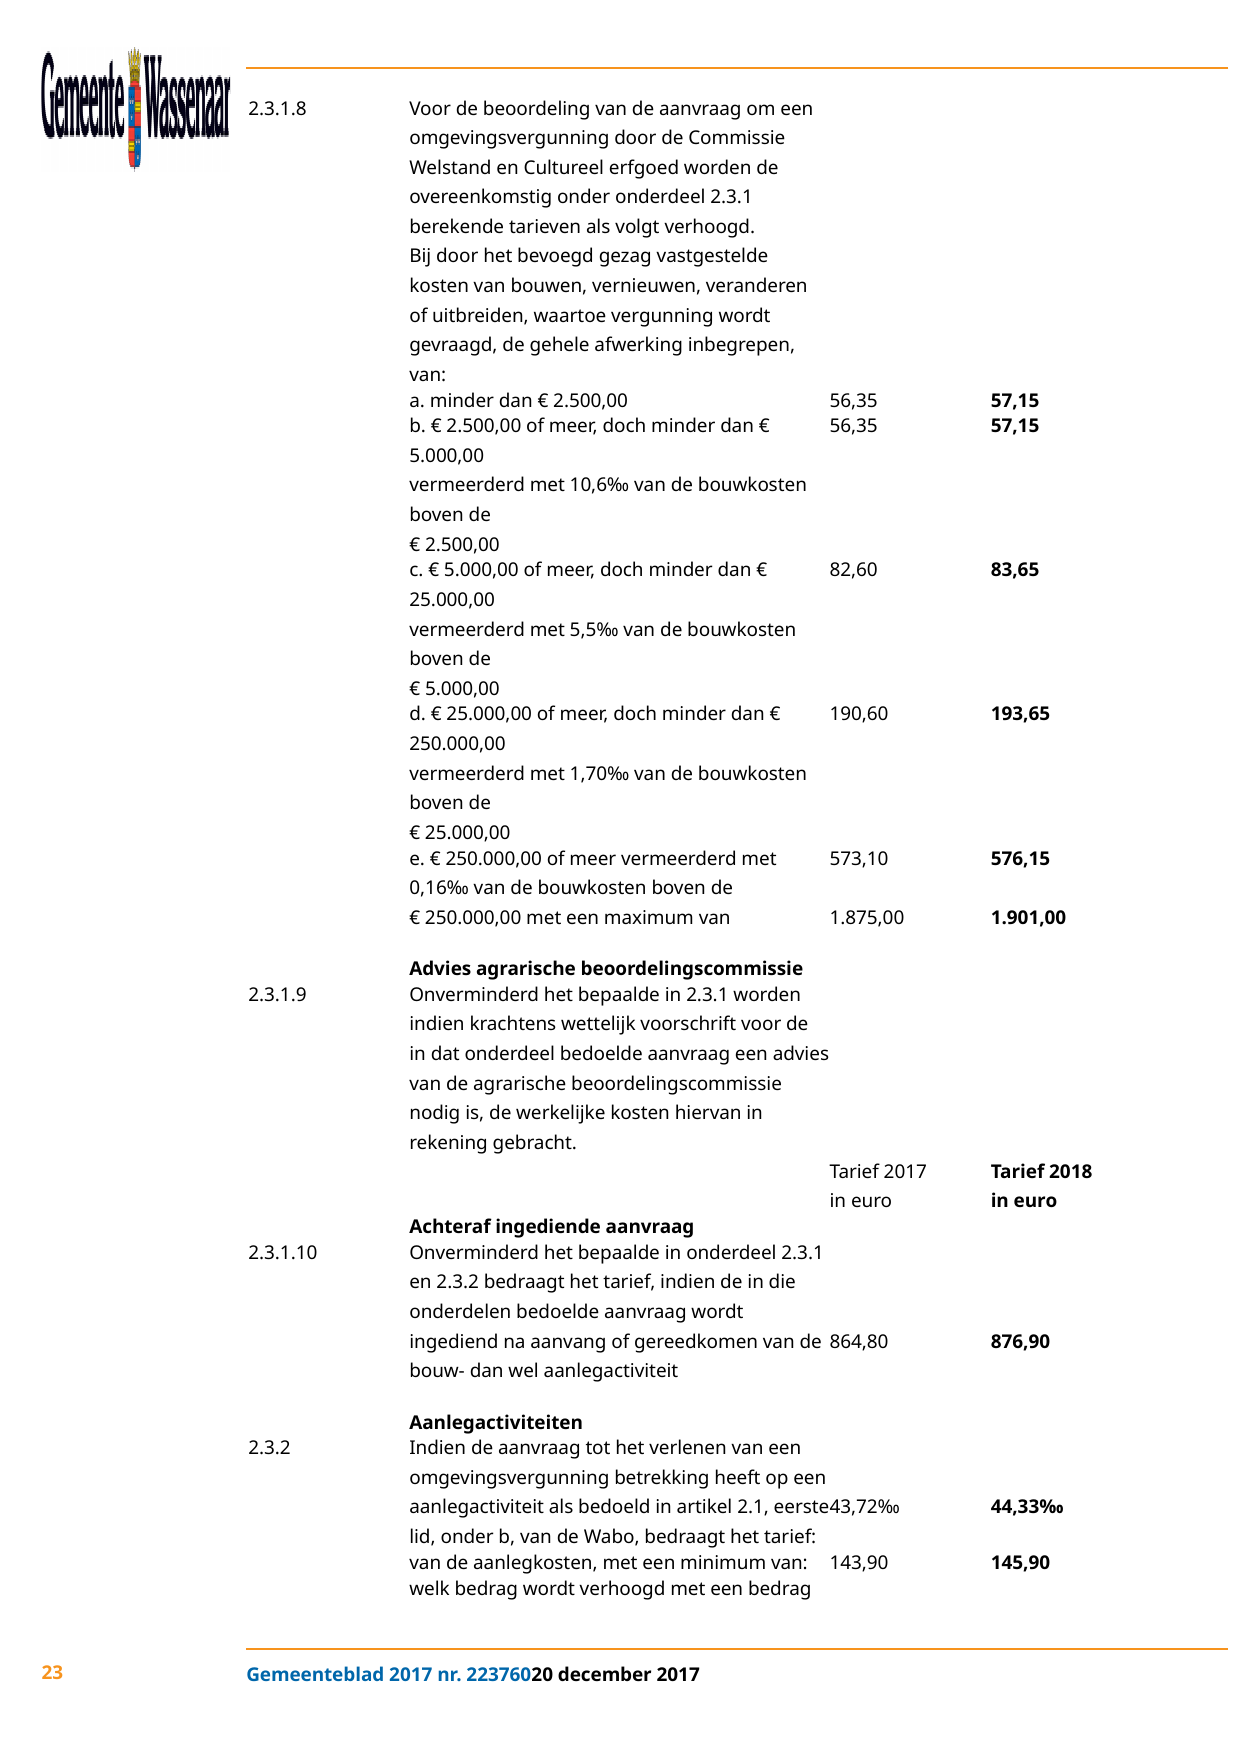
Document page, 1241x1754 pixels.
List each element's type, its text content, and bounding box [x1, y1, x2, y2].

table_cell [991, 930, 1152, 955]
table_cell [248, 387, 409, 412]
table_cell [991, 981, 1152, 1155]
table_cell 573,10 1.875,00 [829, 845, 991, 929]
table_cell c. € 5.000,00 of meer, doch minder dan € 25.000,00 vermeerderd met 5,5‰ van de bouwkosten boven de € 5.000,00 [409, 557, 829, 701]
table_cell 82,60 [829, 557, 991, 701]
table_cell Achteraf ingediende aanvraag [409, 1213, 829, 1239]
table_cell Voor de beoordeling van de aanvraag om een omgevingsvergunning door de Commissie Welstand en Cultureel erfgoed worden de overeenkomstig onder onderdeel 2.3.1 berekende tarieven als volgt verhoogd. Bij door het bevoegd gezag vastgestelde kosten van bouwen, vernieuwen, veranderen of uitbreiden, waartoe vergunning wordt gevraagd, de gehele afwerking inbegrepen, van: [409, 95, 829, 387]
table_cell [991, 1409, 1152, 1434]
table_cell Aanlegactiviteiten [409, 1409, 829, 1434]
table_cell 2.3.1.8 [248, 95, 409, 387]
picture [41, 47, 231, 172]
table_cell [829, 981, 991, 1155]
table_cell Onverminderd het bepaalde in onderdeel 2.3.1 en 2.3.2 bedraagt het tarief, indien de in die onderdelen bedoelde aanvraag wordt ingediend na aanvang of gereedkomen van de bouw- dan wel aanlegactiviteit [409, 1239, 829, 1383]
table_cell [248, 413, 409, 557]
table_cell 190,60 [829, 701, 991, 845]
table_cell 876,90 [991, 1239, 1152, 1383]
table_cell [248, 557, 409, 701]
table_cell [248, 955, 409, 981]
table_cell [248, 845, 409, 929]
table_cell 43,72‰ [829, 1435, 991, 1549]
table_cell [829, 955, 991, 981]
table_cell e. € 250.000,00 of meer vermeerderd met 0,16‰ van de bouwkosten boven de € 250.000,00 met een maximum van [409, 845, 829, 929]
table_cell 57,15 [991, 387, 1152, 412]
table_cell Indien de aanvraag tot het verlenen van een omgevingsvergunning betrekking heeft op een aanlegactiviteit als bedoeld in artikel 2.1, eerste lid, onder b, van de Wabo, bedraagt het tarief: [409, 1435, 829, 1549]
table_cell [829, 930, 991, 955]
table_cell [829, 1409, 991, 1434]
table_cell [248, 1575, 409, 1601]
table_cell [991, 1383, 1152, 1409]
table_cell 576,15 1.901,00 [991, 845, 1152, 929]
table_cell a. minder dan € 2.500,00 [409, 387, 829, 412]
table_cell [991, 955, 1152, 981]
table_cell [409, 1383, 829, 1409]
table_cell [991, 95, 1152, 387]
table_cell [248, 701, 409, 845]
table_cell 44,33‰ [991, 1435, 1152, 1549]
table_cell [829, 1213, 991, 1239]
table_cell [409, 930, 829, 955]
table_cell [248, 1409, 409, 1434]
table_cell Onverminderd het bepaalde in 2.3.1 worden indien krachtens wettelijk voorschrift voor de in dat onderdeel bedoelde aanvraag een advies van de agrarische beoordelingscommissie nodig is, de werkelijke kosten hiervan in rekening gebracht. [409, 981, 829, 1155]
table_cell [829, 95, 991, 387]
table_cell 143,90 [829, 1549, 991, 1575]
table_cell 2.3.1.9 [248, 981, 409, 1155]
table_header [248, 1158, 409, 1213]
table_cell [829, 1575, 991, 1601]
table_cell 193,65 [991, 701, 1152, 845]
table_cell Advies agrarische beoordelingscommissie [409, 955, 829, 981]
table_header [409, 1158, 829, 1213]
table_cell 2.3.2 [248, 1435, 409, 1549]
table_cell [991, 1575, 1152, 1601]
table_header Tarief 2017 in euro [829, 1158, 991, 1213]
table_cell [248, 930, 409, 955]
table_cell 864,80 [829, 1239, 991, 1383]
table_cell [248, 1549, 409, 1575]
table_cell [991, 1213, 1152, 1239]
table_cell 57,15 [991, 413, 1152, 557]
table_cell welk bedrag wordt verhoogd met een bedrag [409, 1575, 829, 1601]
table_cell [248, 1383, 409, 1409]
table_header Tarief 2018 in euro [991, 1158, 1152, 1213]
table_cell 56,35 [829, 387, 991, 412]
table_cell b. € 2.500,00 of meer, doch minder dan € 5.000,00 vermeerderd met 10,6‰ van de bouwkosten boven de € 2.500,00 [409, 413, 829, 557]
table_cell 2.3.1.10 [248, 1239, 409, 1383]
table_cell 56,35 [829, 413, 991, 557]
table_cell 145,90 [991, 1549, 1152, 1575]
table_cell van de aanlegkosten, met een minimum van: [409, 1549, 829, 1575]
table_cell 83,65 [991, 557, 1152, 701]
table_cell d. € 25.000,00 of meer, doch minder dan € 250.000,00 vermeerderd met 1,70‰ van de bouwkosten boven de € 25.000,00 [409, 701, 829, 845]
table_cell [829, 1383, 991, 1409]
table_cell [248, 1213, 409, 1239]
